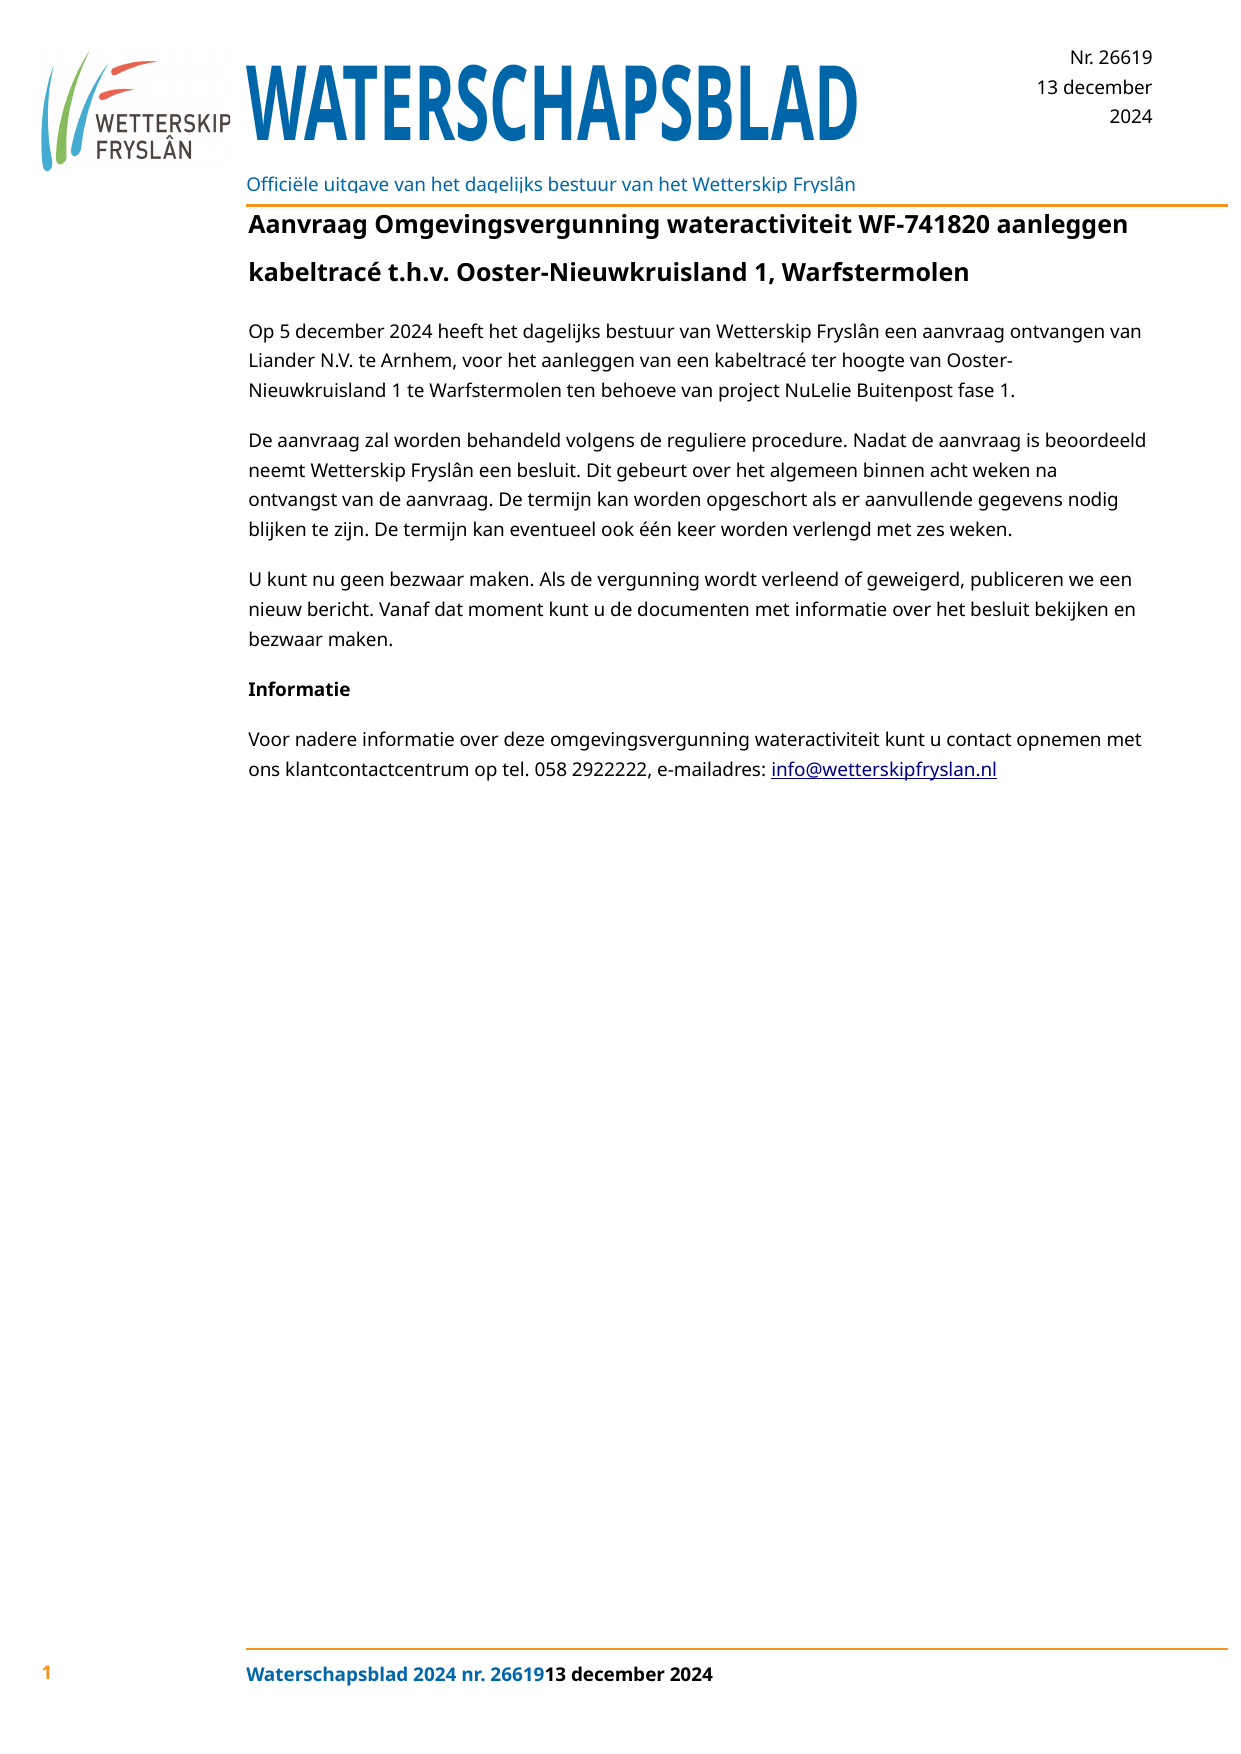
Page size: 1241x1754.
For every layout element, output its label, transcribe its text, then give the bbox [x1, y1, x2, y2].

text Voor nadere informatie over deze omgevingsvergunning wateractiviteit kunt u contact opnemen met ons klantcontactcentrum op tel. 058 2922222, e-mailadres: info@wetterskipfryslan.nl [248, 727, 1152, 782]
picture [41, 47, 231, 172]
text Informatie [248, 676, 1152, 702]
text Aanvraag Omgevingsvergunning wateractiviteit WF-741820 aanleggen kabeltracé t.h.v. Ooster-Nieuwkruisland 1, Warfstermolen [248, 207, 1152, 288]
text Op 5 december 2024 heeft het dagelijks bestuur van Wetterskip Fryslân een aanvraag ontvangen van Liander N.V. te Arnhem, voor het aanleggen van een kabeltracé ter hoogte van Ooster-Nieuwkruisland 1 te Warfstermolen ten behoeve van project NuLelie Buitenpost fase 1. [248, 318, 1152, 403]
text U kunt nu geen bezwaar maken. Als de vergunning wordt verleend of geweigerd, publiceren we een nieuw bericht. Vanaf dat moment kunt u de documenten met informatie over het besluit bekijken en bezwaar maken. [248, 567, 1152, 652]
text De aanvraag zal worden behandeld volgens de reguliere procedure. Nadat de aanvraag is beoordeeld neemt Wetterskip Fryslân een besluit. Dit gebeurt over het algemeen binnen acht weken na ontvangst van de aanvraag. De termijn kan worden opgeschort als er aanvullende gegevens nodig blijken te zijn. De termijn kan eventueel ook één keer worden verlengd met zes weken. [248, 427, 1152, 542]
